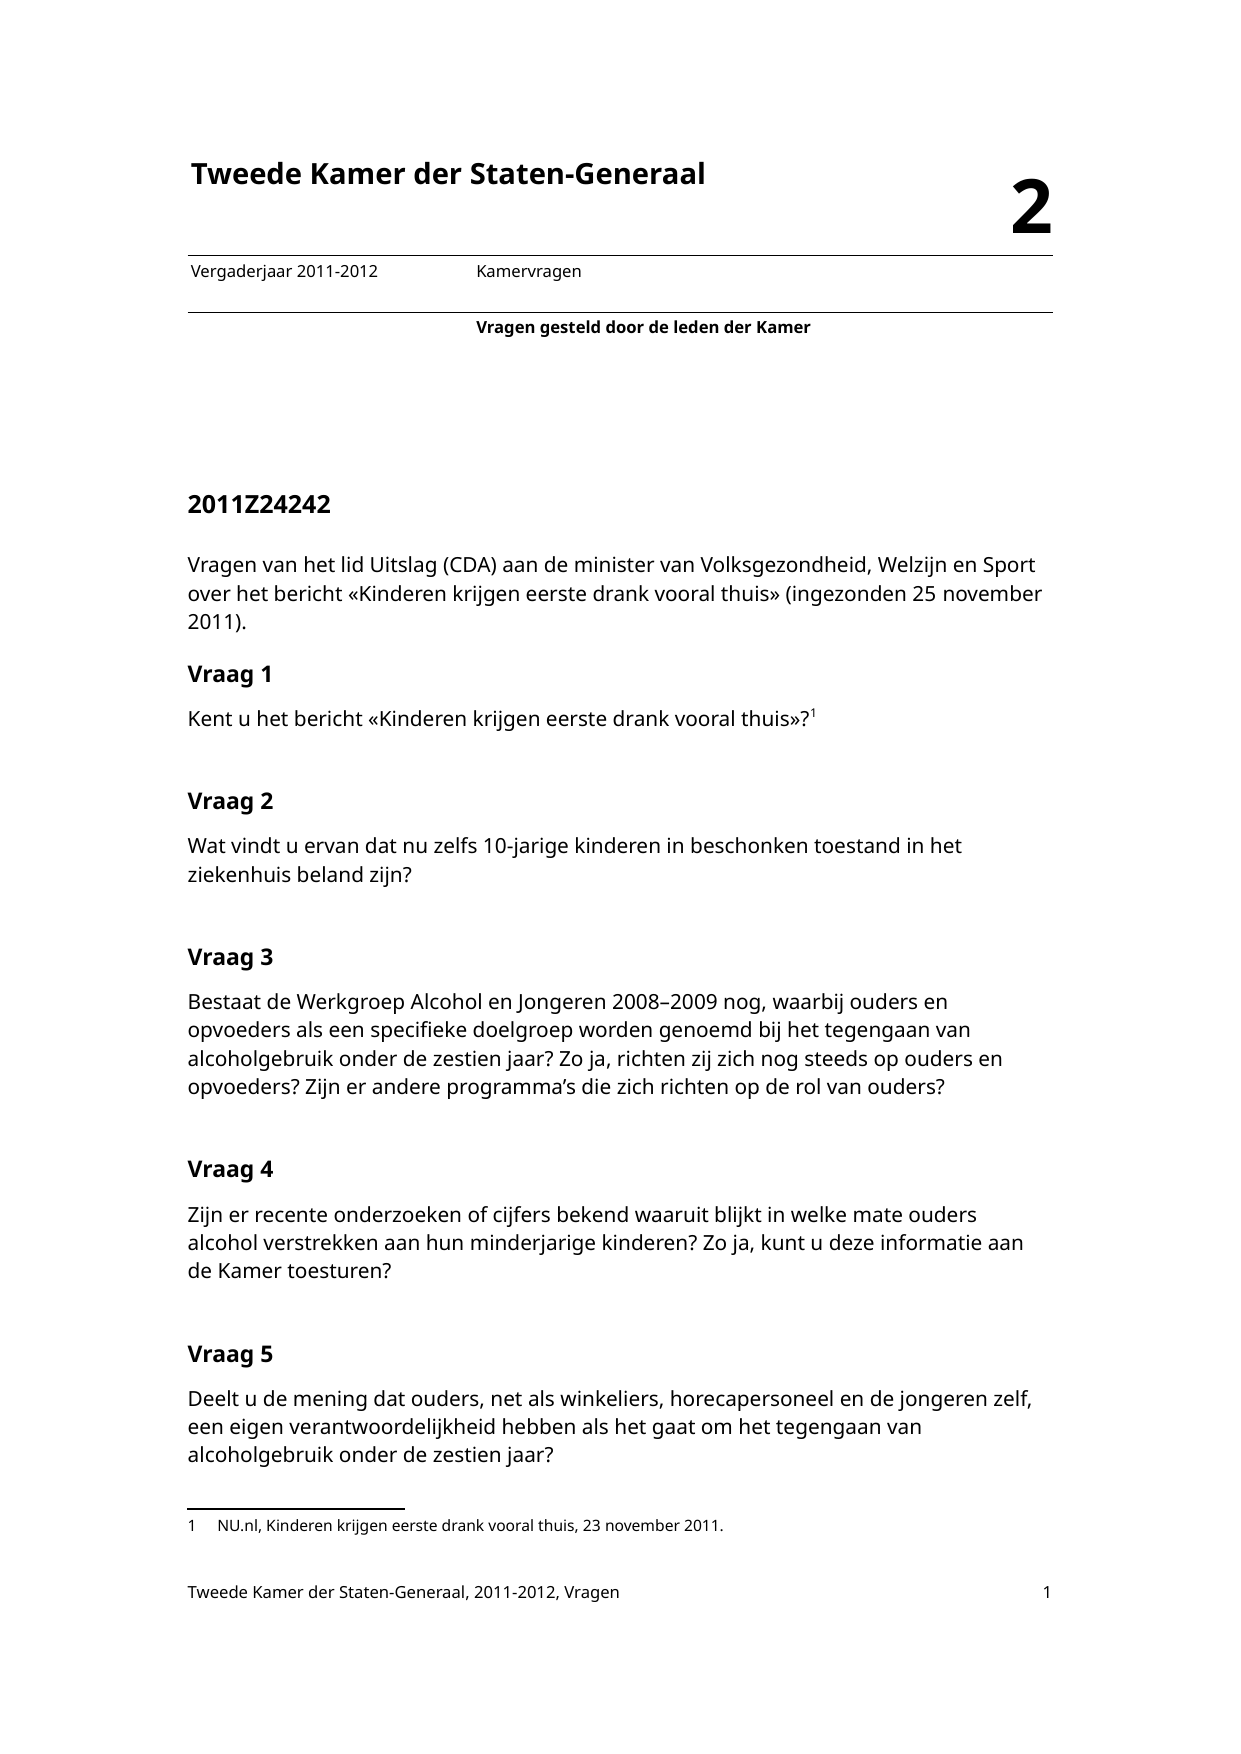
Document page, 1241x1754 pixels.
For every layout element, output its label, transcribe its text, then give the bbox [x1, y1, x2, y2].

text Wat vindt u ervan dat nu zelfs 10-jarige kinderen in beschonken toestand in het ziekenhuis beland zijn? [187, 832, 1053, 888]
text NU.nl, Kinderen krijgen eerste drank vooral thuis, 23 november 2011. [187, 1508, 1053, 1536]
text Deelt u de mening dat ouders, net als winkeliers, horecapersoneel en de jongeren zelf, een eigen verantwoordelijkheid hebben als het gaat om het tegengaan van alcoholgebruik onder de zestien jaar? [187, 1384, 1053, 1469]
subtitle Vraag 3 [187, 941, 1053, 972]
subtitle Vraag 1 [187, 658, 1053, 689]
table_cell Vergaderjaar 2011-2012 [188, 256, 473, 312]
table_header Tweede Kamer der Staten-Generaal [188, 150, 879, 255]
text Vragen van het lid Uitslag (CDA) aan de minister van Volksgezondheid, Welzijn en Sport over het bericht «Kinderen krijgen eerste drank vooral thuis» (ingezonden 25 november 2011). [187, 550, 1053, 636]
subtitle Vraag 4 [187, 1153, 1053, 1185]
table_cell Vragen gesteld door de leden der Kamer [473, 313, 1053, 339]
text Zijn er recente onderzoeken of cijfers bekend waaruit blijkt in welke mate ouders alcohol verstrekken aan hun minderjarige kinderen? Zo ja, kunt u deze informatie aan de Kamer toesturen? [187, 1200, 1053, 1285]
text Kent u het bericht «Kinderen krijgen eerste drank vooral thuis»? [187, 704, 1053, 733]
text Bestaat de Werkgroep Alcohol en Jongeren 2008–2009 nog, waarbij ouders en opvoeders als een specifieke doelgroep worden genoemd bij het tegengaan van alcoholgebruik onder de zestien jaar? Zo ja, richten zij zich nog steeds op ouders en opvoeders? Zijn er andere programma’s die zich richten op de rol van ouders? [187, 987, 1053, 1101]
table_cell [188, 313, 473, 339]
subtitle Vraag 5 [187, 1337, 1053, 1369]
text 2011Z24242 [187, 487, 1053, 521]
table_header 2 [880, 150, 1053, 255]
subtitle Vraag 2 [187, 785, 1053, 817]
table_cell Kamervragen [473, 256, 1053, 312]
